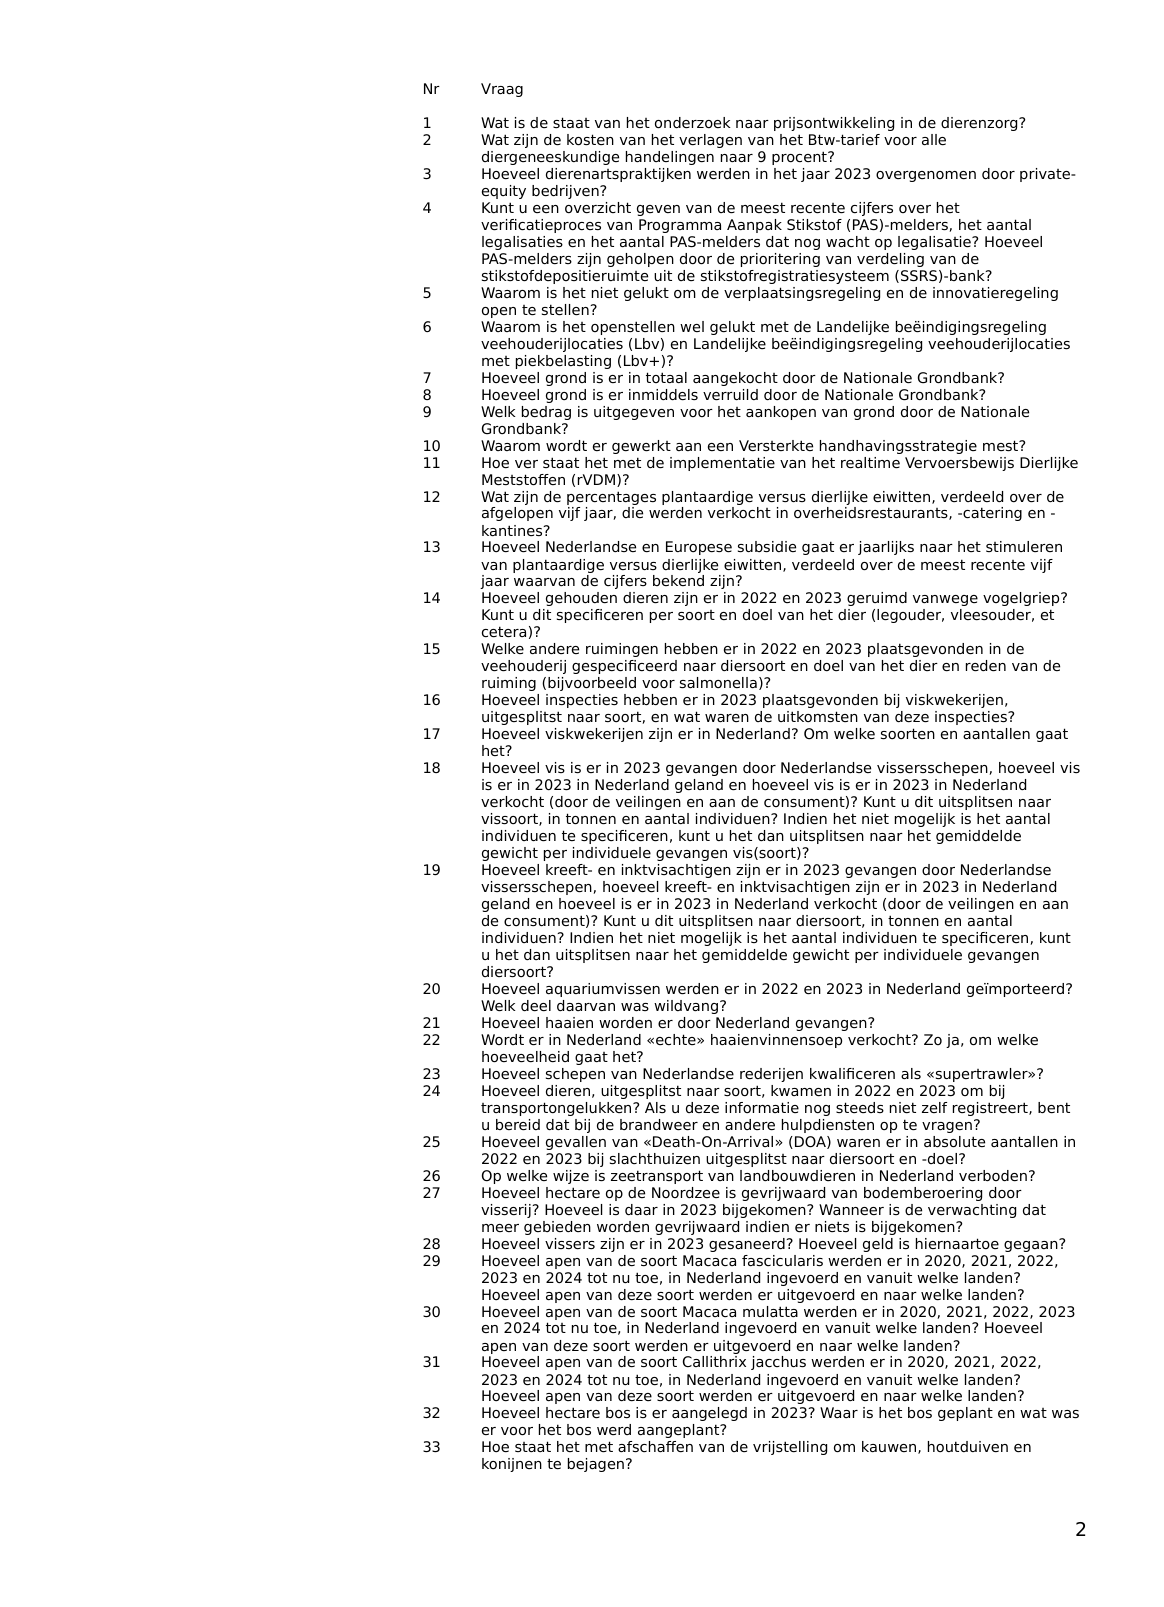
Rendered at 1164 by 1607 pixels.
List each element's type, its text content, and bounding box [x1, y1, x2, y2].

table_cell 6 [422, 319, 475, 369]
table_cell 18 [422, 760, 475, 862]
table_cell Hoeveel aquariumvissen werden er in 2022 en 2023 in Nederland geïmporteerd? Welk deel daarvan was wildvang? [475, 981, 1087, 1015]
table_cell Hoeveel apen van de soort Callithrix jacchus werden er in 2020, 2021, 2022, 2023 en 2024 tot nu toe, in Nederland ingevoerd en vanuit welke landen? Hoeveel apen van deze soort werden er uitgevoerd en naar welke landen? [475, 1354, 1087, 1405]
table_cell Waarom is het niet gelukt om de verplaatsingsregeling en de innovatieregeling open te stellen? [475, 285, 1087, 319]
table_cell 13 [422, 539, 475, 590]
table_cell 28 [422, 1236, 475, 1252]
table_cell Hoeveel gevallen van «Death-On-Arrival» (DOA) waren er in absolute aantallen in 2022 en 2023 bij slachthuizen uitgesplitst naar diersoort en -doel? [475, 1134, 1087, 1168]
table_cell 15 [422, 641, 475, 692]
table_cell Hoeveel inspecties hebben er in 2023 plaatsgevonden bij viskwekerijen, uitgesplitst naar soort, en wat waren de uitkomsten van deze inspecties? [475, 692, 1087, 726]
table_cell 22 [422, 1032, 475, 1066]
table_cell Wordt er in Nederland «echte» haaienvinnensoep verkocht? Zo ja, om welke hoeveelheid gaat het? [475, 1032, 1087, 1066]
table_cell Hoeveel grond is er inmiddels verruild door de Nationale Grondbank? [475, 387, 1087, 403]
table_cell 4 [422, 200, 475, 285]
table_cell 2 [422, 132, 475, 166]
table_cell Waarom wordt er gewerkt aan een Versterkte handhavingsstrategie mest? [475, 438, 1087, 454]
table_cell Hoeveel vissers zijn er in 2023 gesaneerd? Hoeveel geld is hiernaartoe gegaan? [475, 1236, 1087, 1252]
table_cell 19 [422, 862, 475, 981]
table_cell 24 [422, 1083, 475, 1134]
table_cell Hoe staat het met afschaffen van de vrijstelling om kauwen, houtduiven en konijnen te bejagen? [475, 1439, 1087, 1473]
table_cell Welke andere ruimingen hebben er in 2022 en 2023 plaatsgevonden in de veehouderij gespecificeerd naar diersoort en doel van het dier en reden van de ruiming (bijvoorbeeld voor salmonella)? [475, 641, 1087, 692]
table_cell Kunt u een overzicht geven van de meest recente cijfers over het verificatieproces van Programma Aanpak Stikstof (PAS)-melders, het aantal legalisaties en het aantal PAS-melders dat nog wacht op legalisatie? Hoeveel PAS-melders zijn geholpen door de prioritering van verdeling van de stikstofdepositieruimte uit de stikstofregistratiesysteem (SSRS)-bank? [475, 200, 1087, 285]
table_cell 27 [422, 1185, 475, 1236]
table_cell Hoeveel vis is er in 2023 gevangen door Nederlandse vissersschepen, hoeveel vis is er in 2023 in Nederland geland en hoeveel vis is er in 2023 in Nederland verkocht (door de veilingen en aan de consument)? Kunt u dit uitsplitsen naar vissoort, in tonnen en aantal individuen? Indien het niet mogelijk is het aantal individuen te specificeren, kunt u het dan uitsplitsen naar het gemiddelde gewicht per individuele gevangen vis(soort)? [475, 760, 1087, 862]
table_cell 11 [422, 455, 475, 488]
table_cell Hoeveel apen van de soort Macaca fascicularis werden er in 2020, 2021, 2022, 2023 en 2024 tot nu toe, in Nederland ingevoerd en vanuit welke landen? Hoeveel apen van deze soort werden er uitgevoerd en naar welke landen? [475, 1253, 1087, 1303]
table_cell 8 [422, 387, 475, 403]
table_header Vraag [475, 81, 1087, 98]
table_cell Hoeveel gehouden dieren zijn er in 2022 en 2023 geruimd vanwege vogelgriep? Kunt u dit specificeren per soort en doel van het dier (legouder, vleesouder, et cetera)? [475, 590, 1087, 641]
table_cell 3 [422, 166, 475, 200]
table_cell 10 [422, 438, 475, 454]
table_cell Wat zijn de percentages plantaardige versus dierlijke eiwitten, verdeeld over de afgelopen vijf jaar, die werden verkocht in overheidsrestaurants, -catering en -kantines? [475, 489, 1087, 539]
table_cell 23 [422, 1066, 475, 1083]
table_cell Hoeveel apen van de soort Macaca mulatta werden er in 2020, 2021, 2022, 2023 en 2024 tot nu toe, in Nederland ingevoerd en vanuit welke landen? Hoeveel apen van deze soort werden er uitgevoerd en naar welke landen? [475, 1304, 1087, 1354]
table_cell 25 [422, 1134, 475, 1168]
table_cell 20 [422, 981, 475, 1015]
table_cell 14 [422, 590, 475, 641]
table_cell Hoeveel dierenartspraktijken werden in het jaar 2023 overgenomen door private-equity bedrijven? [475, 166, 1087, 200]
table_cell Hoe ver staat het met de implementatie van het realtime Vervoersbewijs Dierlijke Meststoffen (rVDM)? [475, 455, 1087, 488]
table_cell Wat is de staat van het onderzoek naar prijsontwikkeling in de dierenzorg? [475, 115, 1087, 132]
table_cell Wat zijn de kosten van het verlagen van het Btw-tarief voor alle diergeneeskundige handelingen naar 9 procent? [475, 132, 1087, 166]
table_cell 32 [422, 1405, 475, 1439]
table_cell 7 [422, 370, 475, 387]
table_cell Hoeveel hectare op de Noordzee is gevrijwaard van bodemberoering door visserij? Hoeveel is daar in 2023 bijgekomen? Wanneer is de verwachting dat meer gebieden worden gevrijwaard indien er niets is bijgekomen? [475, 1185, 1087, 1236]
table_cell 33 [422, 1439, 475, 1473]
table_cell 1 [422, 115, 475, 132]
table_cell [422, 98, 475, 115]
table_cell 17 [422, 726, 475, 760]
table_cell Hoeveel hectare bos is er aangelegd in 2023? Waar is het bos geplant en wat was er voor het bos werd aangeplant? [475, 1405, 1087, 1439]
table_cell 30 [422, 1304, 475, 1354]
table_cell [475, 98, 1087, 115]
table_cell 26 [422, 1168, 475, 1184]
table_cell Waarom is het openstellen wel gelukt met de Landelijke beëindigingsregeling veehouderijlocaties (Lbv) en Landelijke beëindigingsregeling veehouderijlocaties met piekbelasting (Lbv+)? [475, 319, 1087, 369]
table_cell 16 [422, 692, 475, 726]
table_cell 12 [422, 489, 475, 539]
table_cell Hoeveel viskwekerijen zijn er in Nederland? Om welke soorten en aantallen gaat het? [475, 726, 1087, 760]
table_cell Hoeveel Nederlandse en Europese subsidie gaat er jaarlijks naar het stimuleren van plantaardige versus dierlijke eiwitten, verdeeld over de meest recente vijf jaar waarvan de cijfers bekend zijn? [475, 539, 1087, 590]
table_cell Op welke wijze is zeetransport van landbouwdieren in Nederland verboden? [475, 1168, 1087, 1184]
table_header Nr [422, 81, 475, 98]
table_cell Hoeveel haaien worden er door Nederland gevangen? [475, 1015, 1087, 1032]
table_cell Hoeveel kreeft- en inktvisachtigen zijn er in 2023 gevangen door Nederlandse vissersschepen, hoeveel kreeft- en inktvisachtigen zijn er in 2023 in Nederland geland en hoeveel is er in 2023 in Nederland verkocht (door de veilingen en aan de consument)? Kunt u dit uitsplitsen naar diersoort, in tonnen en aantal individuen? Indien het niet mogelijk is het aantal individuen te specificeren, kunt u het dan uitsplitsen naar het gemiddelde gewicht per individuele gevangen diersoort? [475, 862, 1087, 981]
table_cell 5 [422, 285, 475, 319]
table_cell Hoeveel schepen van Nederlandse rederijen kwalificeren als «supertrawler»? [475, 1066, 1087, 1083]
table_cell 31 [422, 1354, 475, 1405]
table_cell 9 [422, 404, 475, 437]
table_cell 21 [422, 1015, 475, 1032]
table_cell 29 [422, 1253, 475, 1303]
table_cell Hoeveel grond is er in totaal aangekocht door de Nationale Grondbank? [475, 370, 1087, 387]
table_cell Welk bedrag is uitgegeven voor het aankopen van grond door de Nationale Grondbank? [475, 404, 1087, 437]
table_cell Hoeveel dieren, uitgesplitst naar soort, kwamen in 2022 en 2023 om bij transportongelukken? Als u deze informatie nog steeds niet zelf registreert, bent u bereid dat bij de brandweer en andere hulpdiensten op te vragen? [475, 1083, 1087, 1134]
